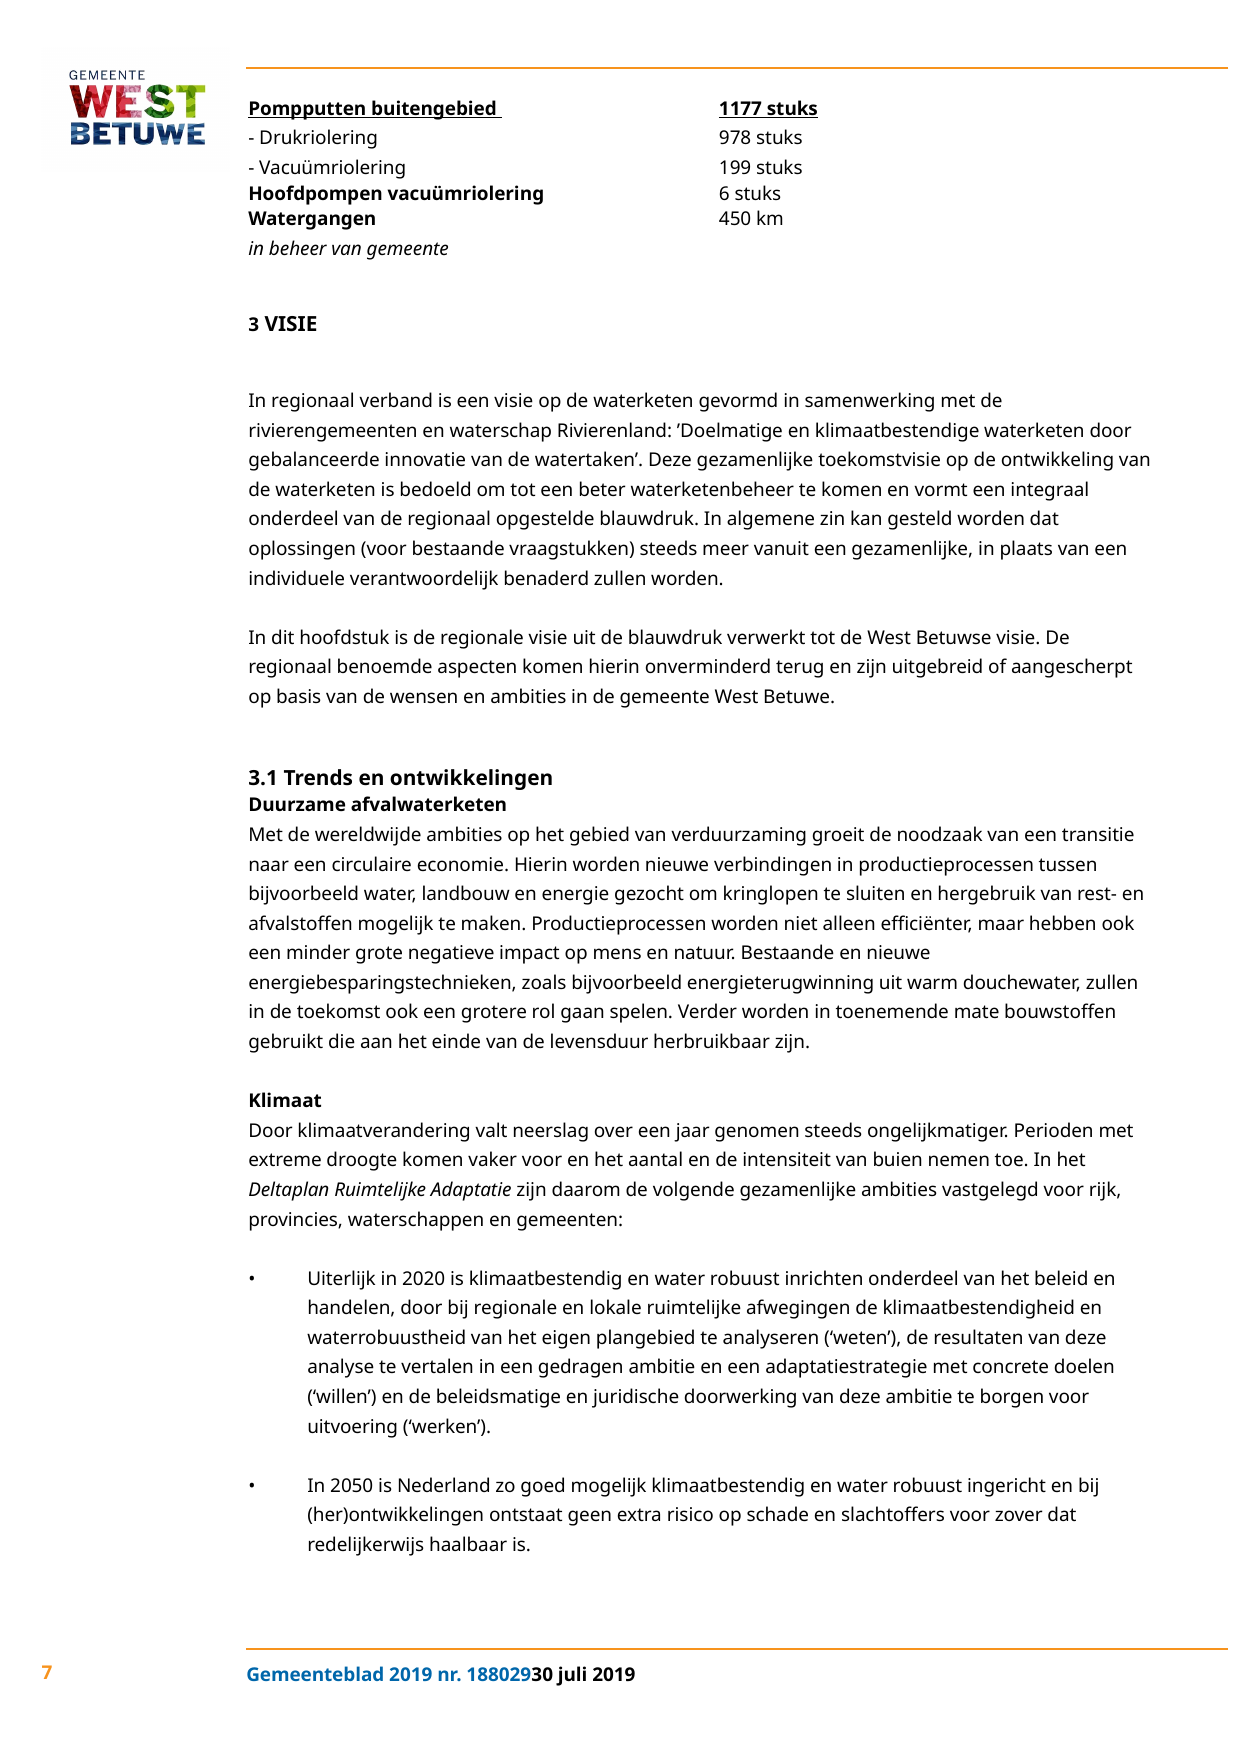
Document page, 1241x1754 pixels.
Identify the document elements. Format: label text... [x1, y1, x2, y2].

text In regionaal verband is een visie op de waterketen gevormd in samenwerking met de rivierengemeenten en waterschap Rivierenland: ’Doelmatige en klimaatbestendige waterketen door gebalanceerde innovatie van de watertaken’. Deze gezamenlijke toekomstvisie op de ontwikkeling van de waterketen is bedoeld om tot een beter waterketenbeheer te komen en vormt een integraal onderdeel van de regionaal opgestelde blauwdruk. In algemene zin kan gesteld worden dat oplossingen (voor bestaande vraagstukken) steeds meer vanuit een gezamenlijke, in plaats van een individuele verantwoordelijk benaderd zullen worden. [248, 387, 1152, 591]
text Door klimaatverandering valt neerslag over een jaar genomen steeds ongelijkmatiger. Perioden met extreme droogte komen vaker voor en het aantal en de intensiteit van buien nemen toe. In het Deltaplan Ruimtelijke Adaptatie zijn daarom de volgende gezamenlijke ambities vastgelegd voor rijk, provincies, waterschappen en gemeenten: [248, 1117, 1152, 1231]
list Uiterlijk in 2020 is klimaatbestendig en water robuust inrichten onderdeel van het beleid en handelen, door bij regionale en lokale ruimtelijke afwegingen de klimaatbestendigheid en waterrobuustheid van het eigen plangebied te analyseren (‘weten’), de resultaten van deze analyse te vertalen in een gedragen ambitie en een adaptatiestrategie met concrete doelen (‘willen’) en de beleidsmatige en juridische doorwerking van deze ambitie te borgen voor uitvoering (‘werken’). [248, 1265, 1152, 1438]
picture [41, 47, 231, 172]
table_cell 450 km [719, 205, 1152, 261]
table_cell 1177 stuks 978 stuks 199 stuks [719, 95, 1152, 180]
text 3 VISIE [248, 309, 1152, 338]
table_cell Watergangen in beheer van gemeente [248, 205, 719, 261]
table_cell Pompputten buitengebied - Drukriolering - Vacuümriolering [248, 95, 719, 180]
text In dit hoofdstuk is de regionale visie uit de blauwdruk verwerkt tot de West Betuwse visie. De regionaal benoemde aspecten komen hierin onverminderd terug en zijn uitgebreid of aangescherpt op basis van de wensen en ambities in de gemeente West Betuwe. [248, 624, 1152, 709]
text 3.1 Trends en ontwikkelingen [248, 763, 1152, 792]
text Duurzame afvalwaterketen [248, 792, 1152, 817]
text Met de wereldwijde ambities op het gebied van verduurzaming groeit de noodzaak van een transitie naar een circulaire economie. Hierin worden nieuwe verbindingen in productieprocessen tussen bijvoorbeeld water, landbouw en energie gezocht om kringlopen te sluiten en hergebruik van rest- en afvalstoffen mogelijk te maken. Productieprocessen worden niet alleen efficiënter, maar hebben ook een minder grote negatieve impact op mens en natuur. Bestaande en nieuwe energiebesparingstechnieken, zoals bijvoorbeeld energieterugwinning uit warm douchewater, zullen in de toekomst ook een grotere rol gaan spelen. Verder worden in toenemende mate bouwstoffen gebruikt die aan het einde van de levensduur herbruikbaar zijn. [248, 821, 1152, 1054]
table_cell 6 stuks [719, 180, 1152, 205]
list In 2050 is Nederland zo goed mogelijk klimaatbestendig en water robuust ingericht en bij (her)ontwikkelingen ontstaat geen extra risico op schade en slachtoffers voor zover dat redelijkerwijs haalbaar is. [248, 1472, 1152, 1557]
table_cell Hoofdpompen vacuümriolering [248, 180, 719, 205]
text Klimaat [248, 1087, 1152, 1113]
